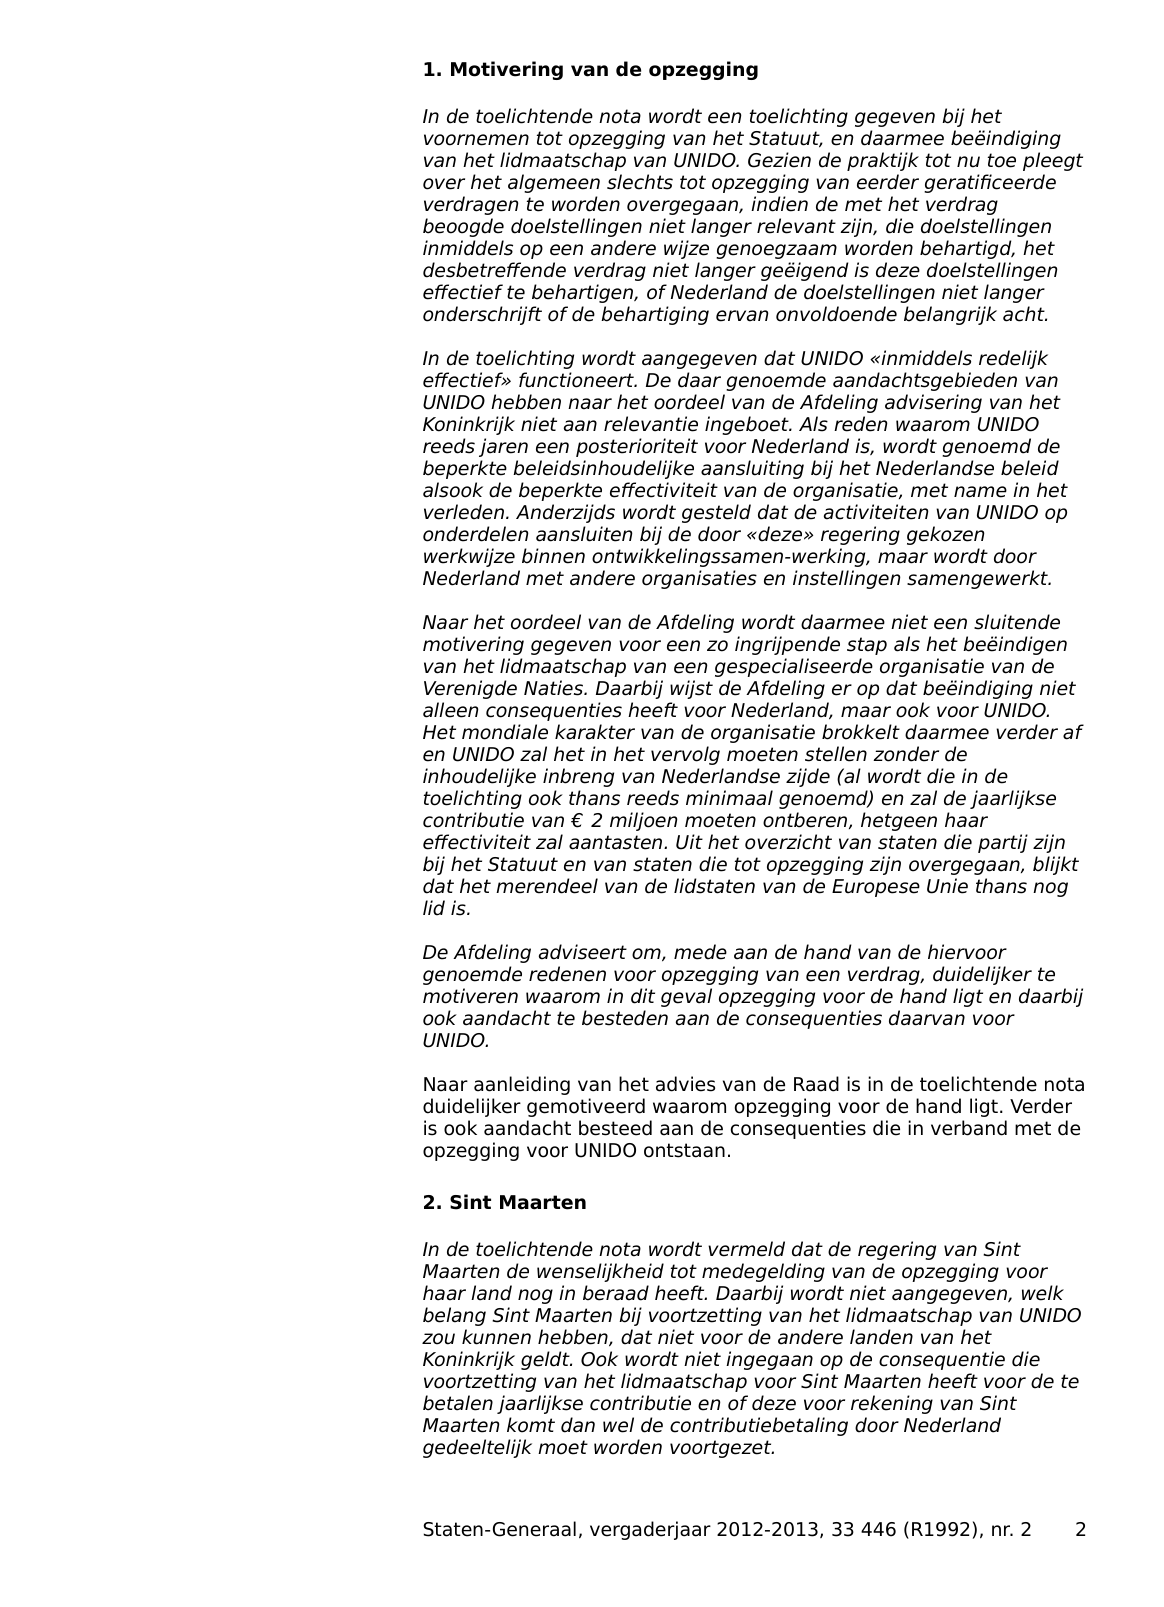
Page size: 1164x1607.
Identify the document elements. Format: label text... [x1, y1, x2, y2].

text De Afdeling adviseert om, mede aan de hand van de hiervoor genoemde redenen voor opzegging van een verdrag, duidelijker te motiveren waarom in dit geval opzegging voor de hand ligt en daarbij ook aandacht te besteden aan de consequenties daarvan voor UNIDO. [422, 942, 1087, 1052]
subtitle 2. Sint Maarten [422, 1192, 1087, 1214]
text Naar aanleiding van het advies van de Raad is in de toelichtende nota duidelijker gemotiveerd waarom opzegging voor de hand ligt. Verder is ook aandacht besteed aan de consequenties die in verband met de opzegging voor UNIDO ontstaan. [422, 1074, 1087, 1162]
text In de toelichtende nota wordt vermeld dat de regering van Sint Maarten de wenselijkheid tot medegelding van de opzegging voor haar land nog in beraad heeft. Daarbij wordt niet aangegeven, welk belang Sint Maarten bij voortzetting van het lidmaatschap van UNIDO zou kunnen hebben, dat niet voor de andere landen van het Koninkrijk geldt. Ook wordt niet ingegaan op de consequentie die voortzetting van het lidmaatschap voor Sint Maarten heeft voor de te betalen jaarlijkse contributie en of deze voor rekening van Sint Maarten komt dan wel de contributiebetaling door Nederland gedeeltelijk moet worden voortgezet. [422, 1239, 1087, 1459]
subtitle 1. Motivering van de opzegging [422, 59, 1087, 81]
text In de toelichting wordt aangegeven dat UNIDO «inmiddels redelijk effectief» functioneert. De daar genoemde aandachtsgebieden van UNIDO hebben naar het oordeel van de Afdeling advisering van het Koninkrijk niet aan relevantie ingeboet. Als reden waarom UNIDO reeds jaren een posterioriteit voor Nederland is, wordt genoemd de beperkte beleidsinhoudelijke aansluiting bij het Nederlandse beleid alsook de beperkte effectiviteit van de organisatie, met name in het verleden. Anderzijds wordt gesteld dat de activiteiten van UNIDO op onderdelen aansluiten bij de door «deze» regering gekozen werkwijze binnen ontwikkelingssamen-werking, maar wordt door Nederland met andere organisaties en instellingen samengewerkt. [422, 348, 1087, 590]
text In de toelichtende nota wordt een toelichting gegeven bij het voornemen tot opzegging van het Statuut, en daarmee beëindiging van het lidmaatschap van UNIDO. Gezien de praktijk tot nu toe pleegt over het algemeen slechts tot opzegging van eerder geratificeerde verdragen te worden overgegaan, indien de met het verdrag beoogde doelstellingen niet langer relevant zijn, die doelstellingen inmiddels op een andere wijze genoegzaam worden behartigd, het desbetreffende verdrag niet langer geëigend is deze doelstellingen effectief te behartigen, of Nederland de doelstellingen niet langer onderschrijft of de behartiging ervan onvoldoende belangrijk acht. [422, 106, 1087, 326]
text Naar het oordeel van de Afdeling wordt daarmee niet een sluitende motivering gegeven voor een zo ingrijpende stap als het beëindigen van het lidmaatschap van een gespecialiseerde organisatie van de Verenigde Naties. Daarbij wijst de Afdeling er op dat beëindiging niet alleen consequenties heeft voor Nederland, maar ook voor UNIDO. Het mondiale karakter van de organisatie brokkelt daarmee verder af en UNIDO zal het in het vervolg moeten stellen zonder de inhoudelijke inbreng van Nederlandse zijde (al wordt die in de toelichting ook thans reeds minimaal genoemd) en zal de jaarlijkse contributie van € 2 miljoen moeten ontberen, hetgeen haar effectiviteit zal aantasten. Uit het overzicht van staten die partij zijn bij het Statuut en van staten die tot opzegging zijn overgegaan, blijkt dat het merendeel van de lidstaten van de Europese Unie thans nog lid is. [422, 612, 1087, 920]
